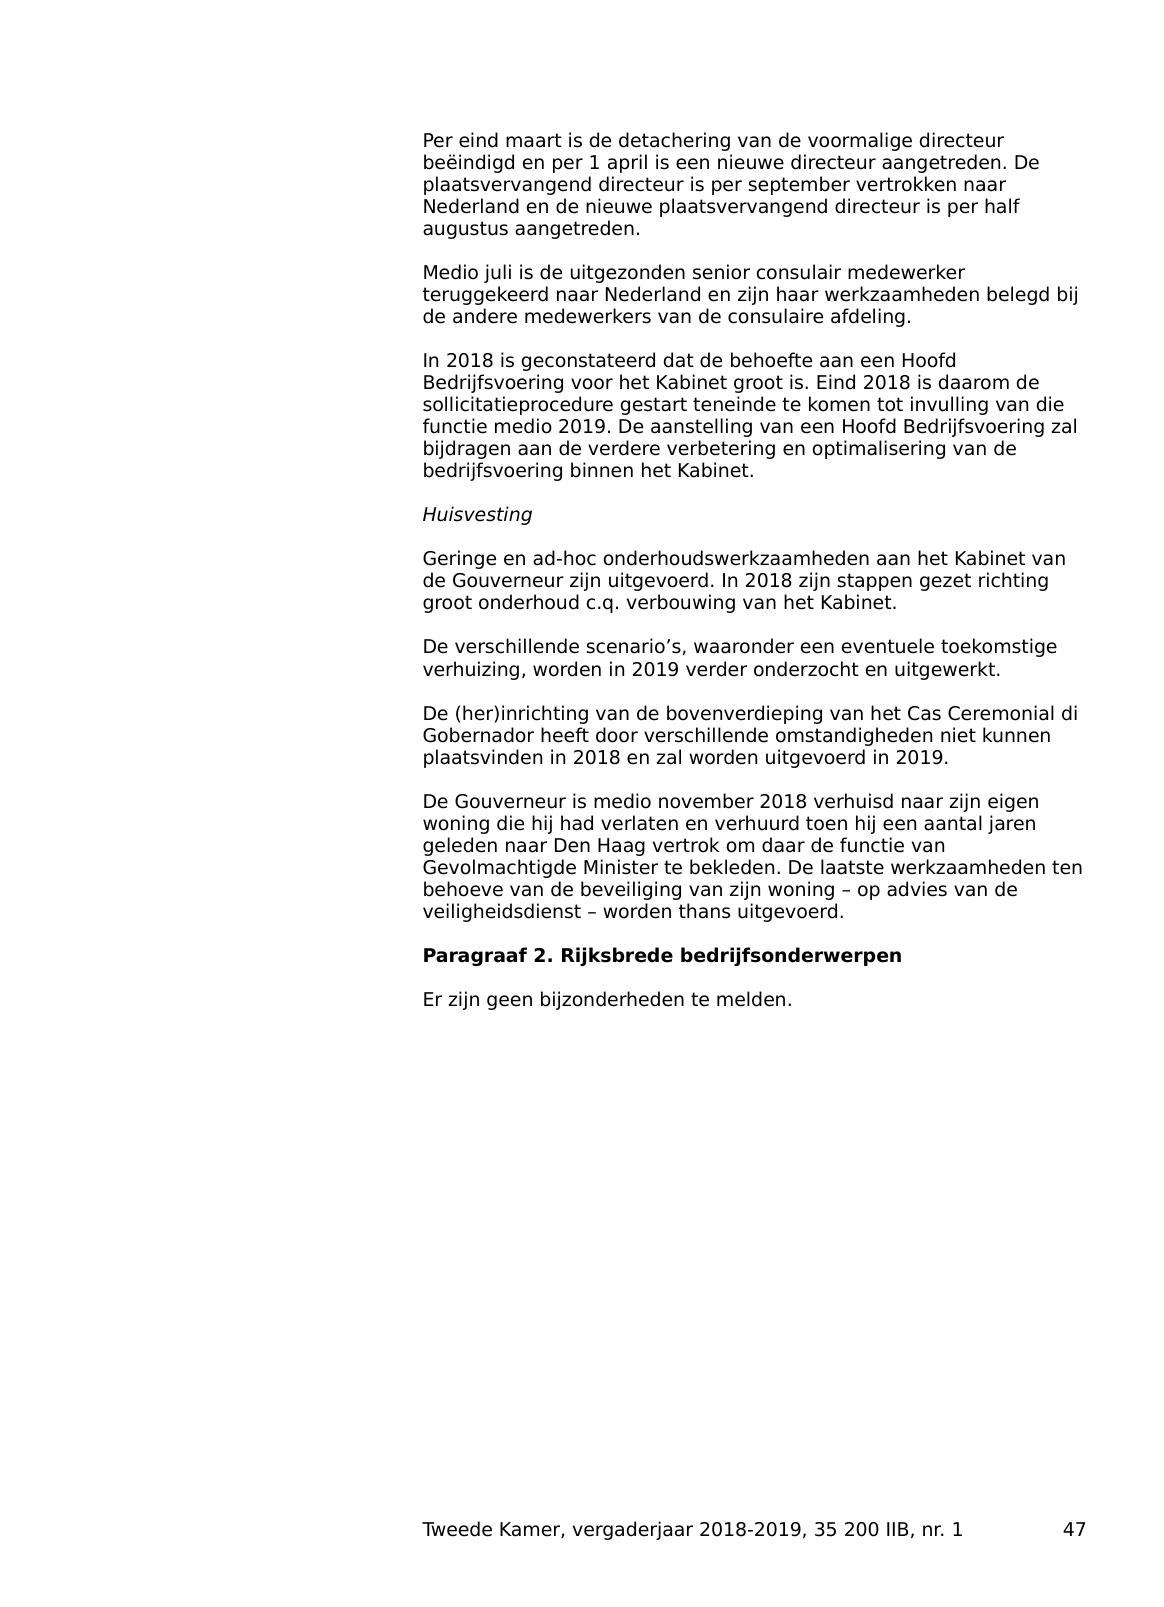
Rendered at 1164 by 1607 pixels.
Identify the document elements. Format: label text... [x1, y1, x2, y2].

text Medio juli is de uitgezonden senior consulair medewerker teruggekeerd naar Nederland en zijn haar werkzaamheden belegd bij de andere medewerkers van de consulaire afdeling. [422, 262, 1087, 328]
text De (her)inrichting van de bovenverdieping van het Cas Ceremonial di Gobernador heeft door verschillende omstandigheden niet kunnen plaatsvinden in 2018 en zal worden uitgevoerd in 2019. [422, 703, 1087, 768]
text De verschillende scenario’s, waaronder een eventuele toekomstige verhuizing, worden in 2019 verder onderzocht en uitgewerkt. [422, 636, 1087, 680]
text De Gouverneur is medio november 2018 verhuisd naar zijn eigen woning die hij had verlaten en verhuurd toen hij een aantal jaren geleden naar Den Haag vertrok om daar de functie van Gevolmachtigde Minister te bekleden. De laatste werkzaamheden ten behoeve van de beveiliging van zijn woning – op advies van de veiligheidsdienst – worden thans uitgevoerd. [422, 791, 1087, 923]
text Geringe en ad-hoc onderhoudswerkzaamheden aan het Kabinet van de Gouverneur zijn uitgevoerd. In 2018 zijn stappen gezet richting groot onderhoud c.q. verbouwing van het Kabinet. [422, 548, 1087, 614]
text Per eind maart is de detachering van de voormalige directeur beëindigd en per 1 april is een nieuwe directeur aangetreden. De plaatsvervangend directeur is per september vertrokken naar Nederland en de nieuwe plaatsvervangend directeur is per half augustus aangetreden. [422, 130, 1087, 240]
text Er zijn geen bijzonderheden te melden. [422, 989, 1087, 1011]
subtitle Paragraaf 2. Rijksbrede bedrijfsonderwerpen [422, 945, 1087, 967]
text In 2018 is geconstateerd dat de behoefte aan een Hoofd Bedrijfsvoering voor het Kabinet groot is. Eind 2018 is daarom de sollicitatieprocedure gestart teneinde te komen tot invulling van die functie medio 2019. De aanstelling van een Hoofd Bedrijfsvoering zal bijdragen aan de verdere verbetering en optimalisering van de bedrijfsvoering binnen het Kabinet. [422, 350, 1087, 482]
subtitle Huisvesting [422, 504, 1087, 526]
